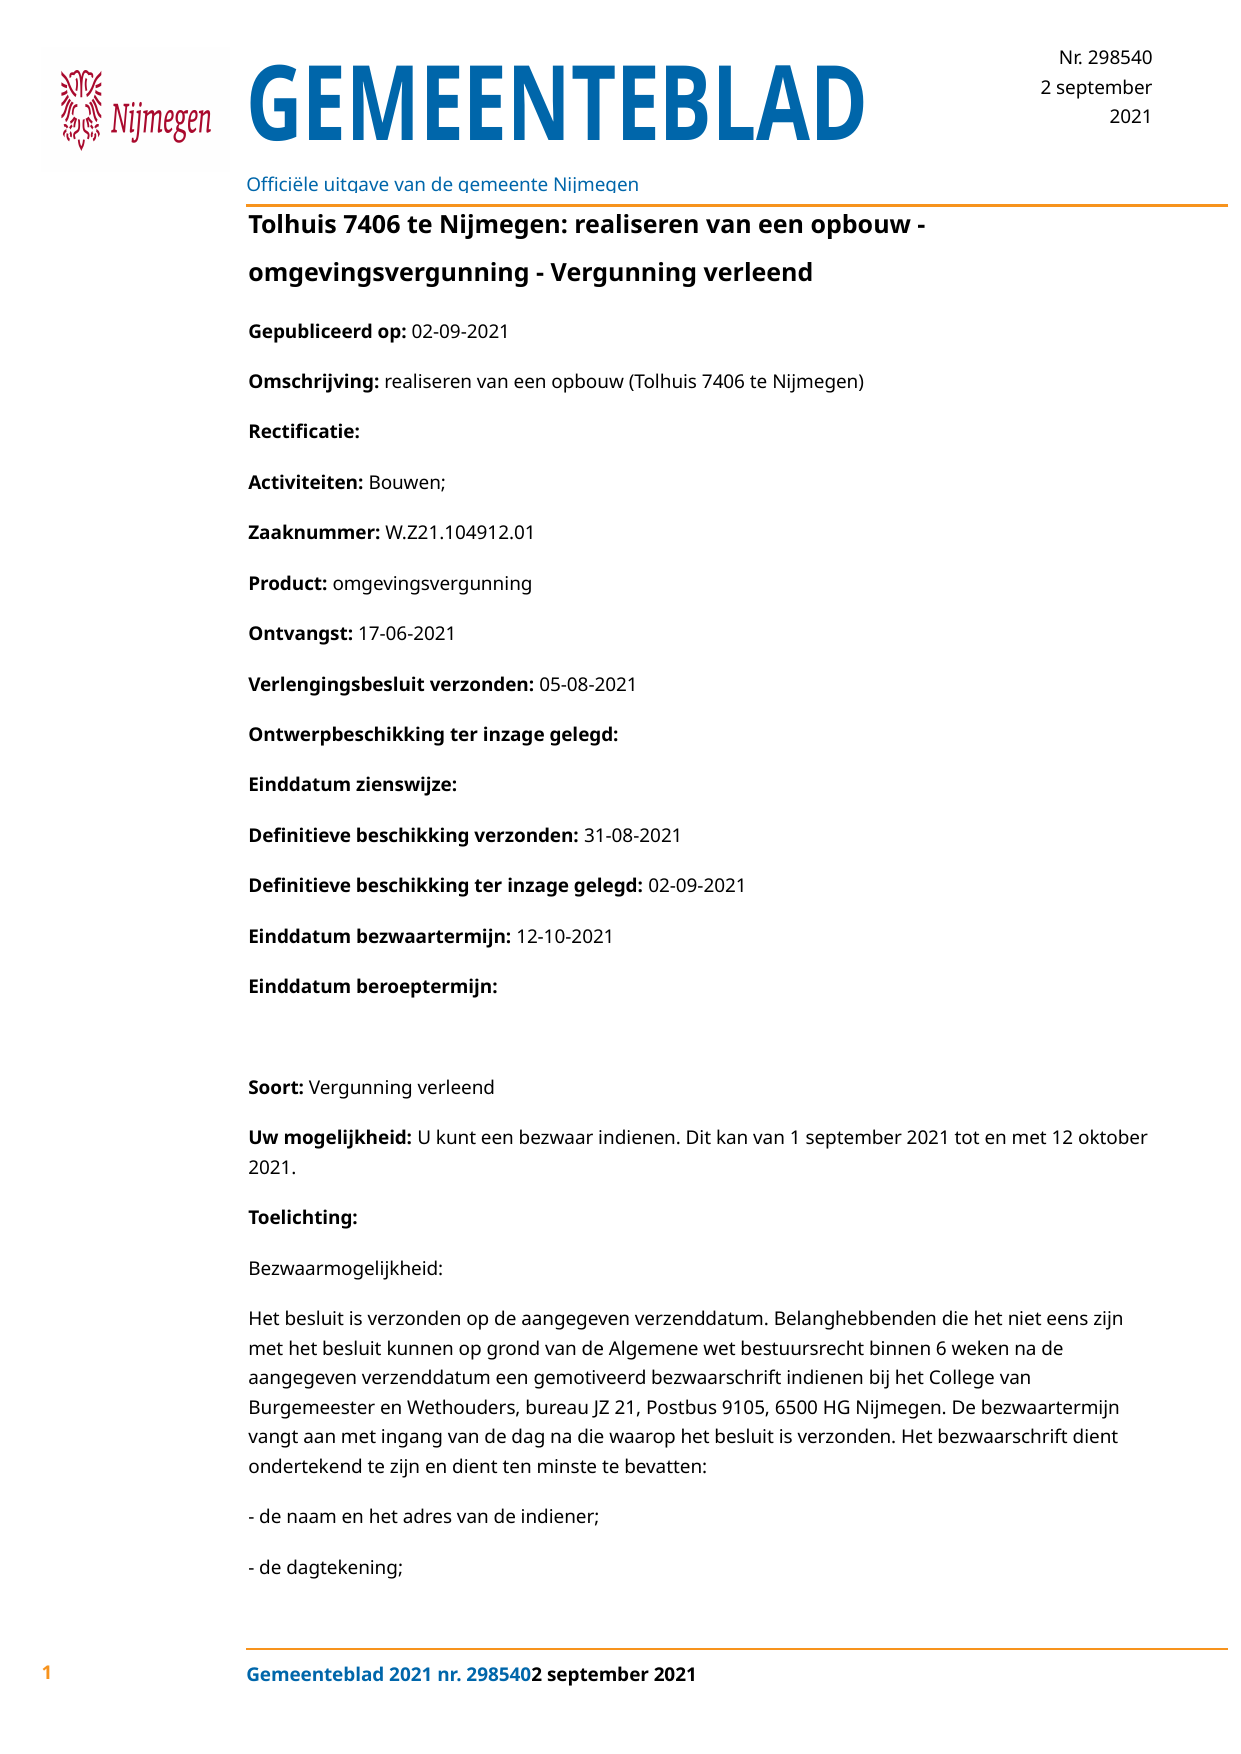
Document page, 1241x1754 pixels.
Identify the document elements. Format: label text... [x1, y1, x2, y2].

text Einddatum bezwaartermijn: 12-10-2021 [248, 923, 1152, 949]
text - de dagtekening; [248, 1554, 1152, 1580]
text Tolhuis 7406 te Nijmegen: realiseren van een opbouw - omgevingsvergunning - Vergunning verleend [248, 207, 1152, 288]
text Einddatum beroeptermijn: [248, 973, 1152, 999]
picture [41, 47, 231, 172]
text Het besluit is verzonden op de aangegeven verzenddatum. Belanghebbenden die het niet eens zijn met het besluit kunnen op grond van de Algemene wet bestuursrecht binnen 6 weken na de aangegeven verzenddatum een gemotiveerd bezwaarschrift indienen bij het College van Burgemeester en Wethouders, bureau JZ 21, Postbus 9105, 6500 HG Nijmegen. De bezwaartermijn vangt aan met ingang van de dag na die waarop het besluit is verzonden. Het bezwaarschrift dient ondertekend te zijn en dient ten minste te bevatten: [248, 1305, 1152, 1479]
text Uw mogelijkheid: U kunt een bezwaar indienen. Dit kan van 1 september 2021 tot en met 12 oktober 2021. [248, 1124, 1152, 1180]
text Toelichting: [248, 1204, 1152, 1230]
text Bezwaarmogelijkheid: [248, 1255, 1152, 1281]
text Ontwerpbeschikking ter inzage gelegd: [248, 721, 1152, 747]
text Product: omgevingsvergunning [248, 570, 1152, 596]
text Rectificatie: [248, 419, 1152, 444]
text Ontvangst: 17-06-2021 [248, 620, 1152, 646]
text Definitieve beschikking verzonden: 31-08-2021 [248, 822, 1152, 848]
text Definitieve beschikking ter inzage gelegd: 02-09-2021 [248, 872, 1152, 898]
text Omschrijving: realiseren van een opbouw (Tolhuis 7406 te Nijmegen) [248, 368, 1152, 394]
text Gepubliceerd op: 02-09-2021 [248, 318, 1152, 344]
text Soort: Vergunning verleend [248, 1074, 1152, 1100]
text - de naam en het adres van de indiener; [248, 1504, 1152, 1529]
text Activiteiten: Bouwen; [248, 469, 1152, 495]
text Zaaknummer: W.Z21.104912.01 [248, 519, 1152, 545]
text Verlengingsbesluit verzonden: 05-08-2021 [248, 671, 1152, 697]
text Einddatum zienswijze: [248, 772, 1152, 797]
